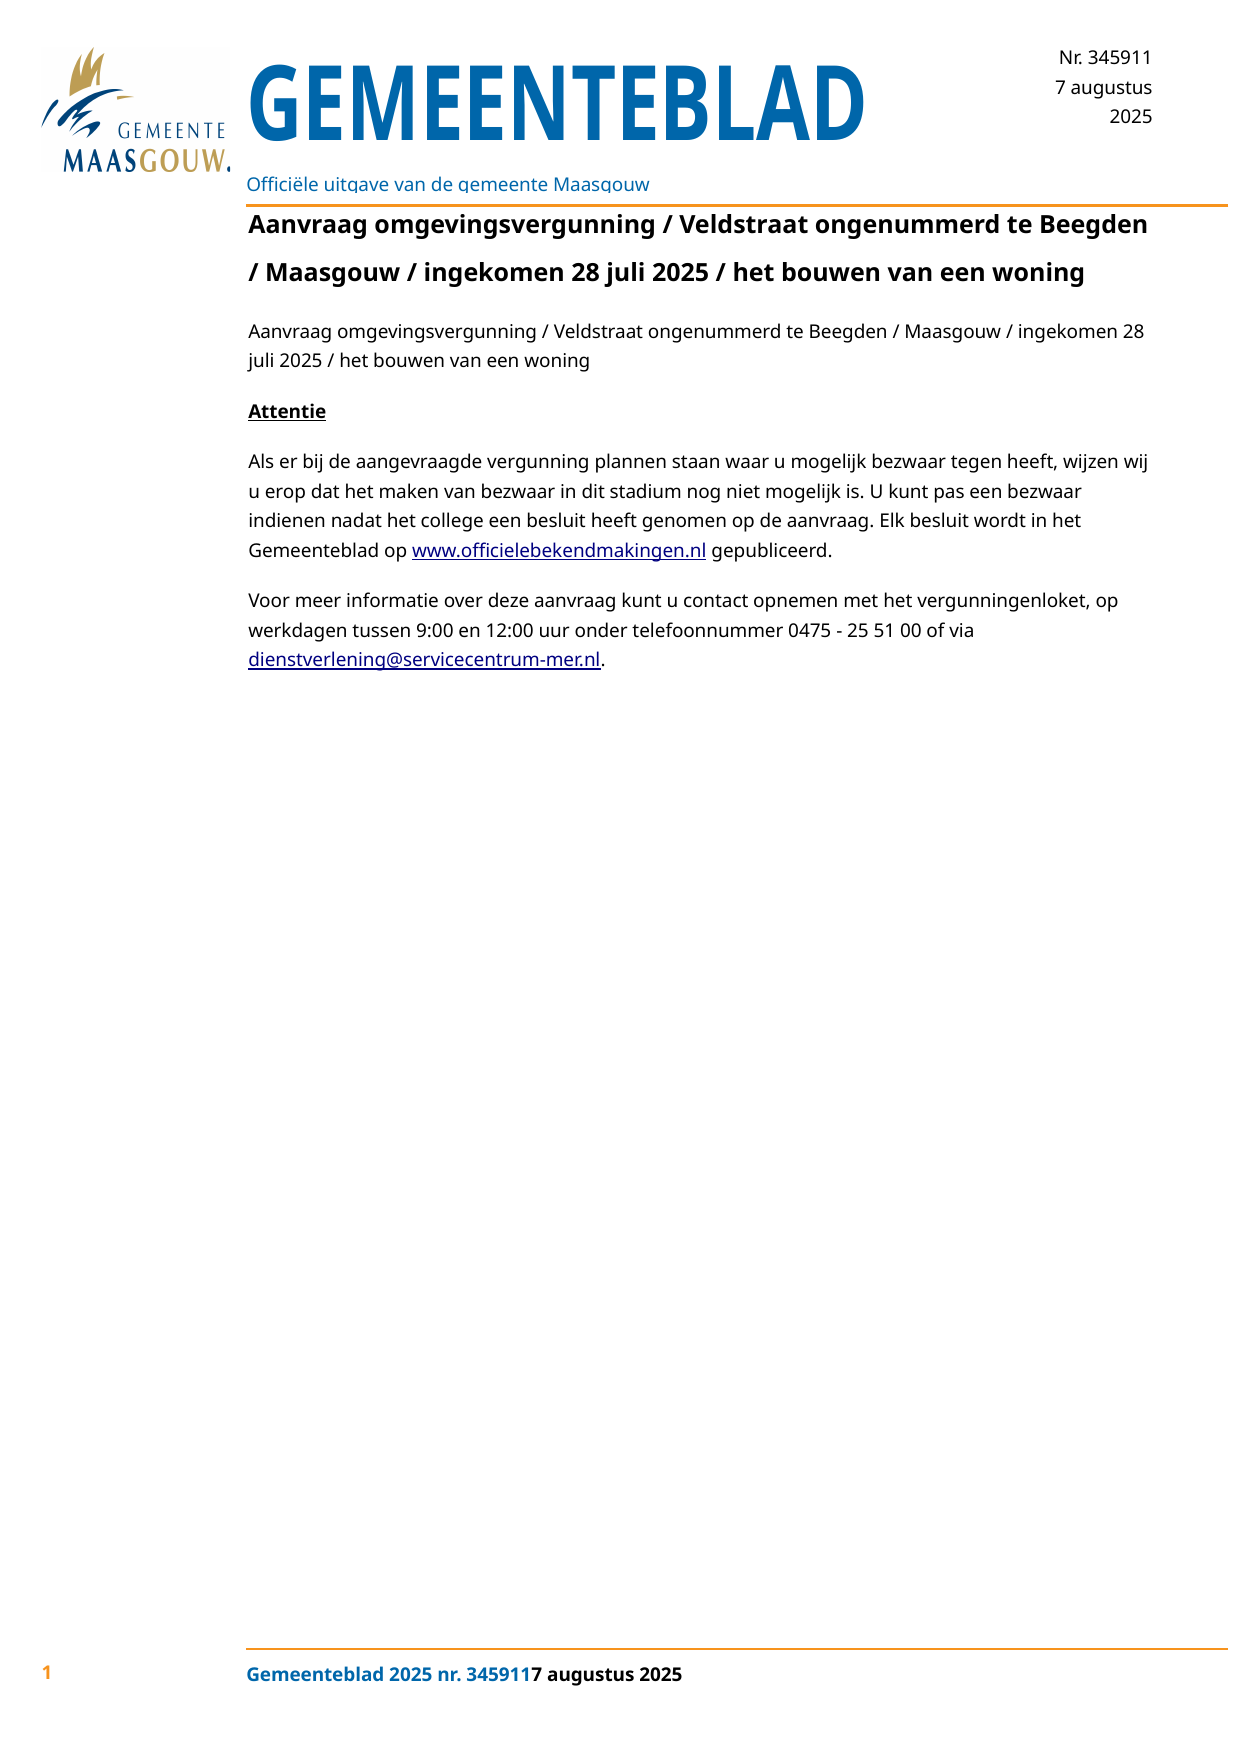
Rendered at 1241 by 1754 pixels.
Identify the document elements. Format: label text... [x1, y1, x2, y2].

text Als er bij de aangevraagde vergunning plannen staan waar u mogelijk bezwaar tegen heeft, wijzen wij u erop dat het maken van bezwaar in dit stadium nog niet mogelijk is. U kunt pas een bezwaar indienen nadat het college een besluit heeft genomen op de aanvraag. Elk besluit wordt in het Gemeenteblad op www.officielebekendmakingen.nl gepubliceerd. [248, 448, 1152, 563]
text Voor meer informatie over deze aanvraag kunt u contact opnemen met het vergunningenloket, op werkdagen tussen 9:00 en 12:00 uur onder telefoonnummer 0475 - 25 51 00 of via dienstverlening@servicecentrum-mer.nl. [248, 587, 1152, 672]
text Attentie [248, 398, 1152, 424]
text Aanvraag omgevingsvergunning / Veldstraat ongenummerd te Beegden / Maasgouw / ingekomen 28 juli 2025 / het bouwen van een woning [248, 207, 1152, 288]
text Aanvraag omgevingsvergunning / Veldstraat ongenummerd te Beegden / Maasgouw / ingekomen 28 juli 2025 / het bouwen van een woning [248, 318, 1152, 373]
picture [41, 47, 231, 172]
